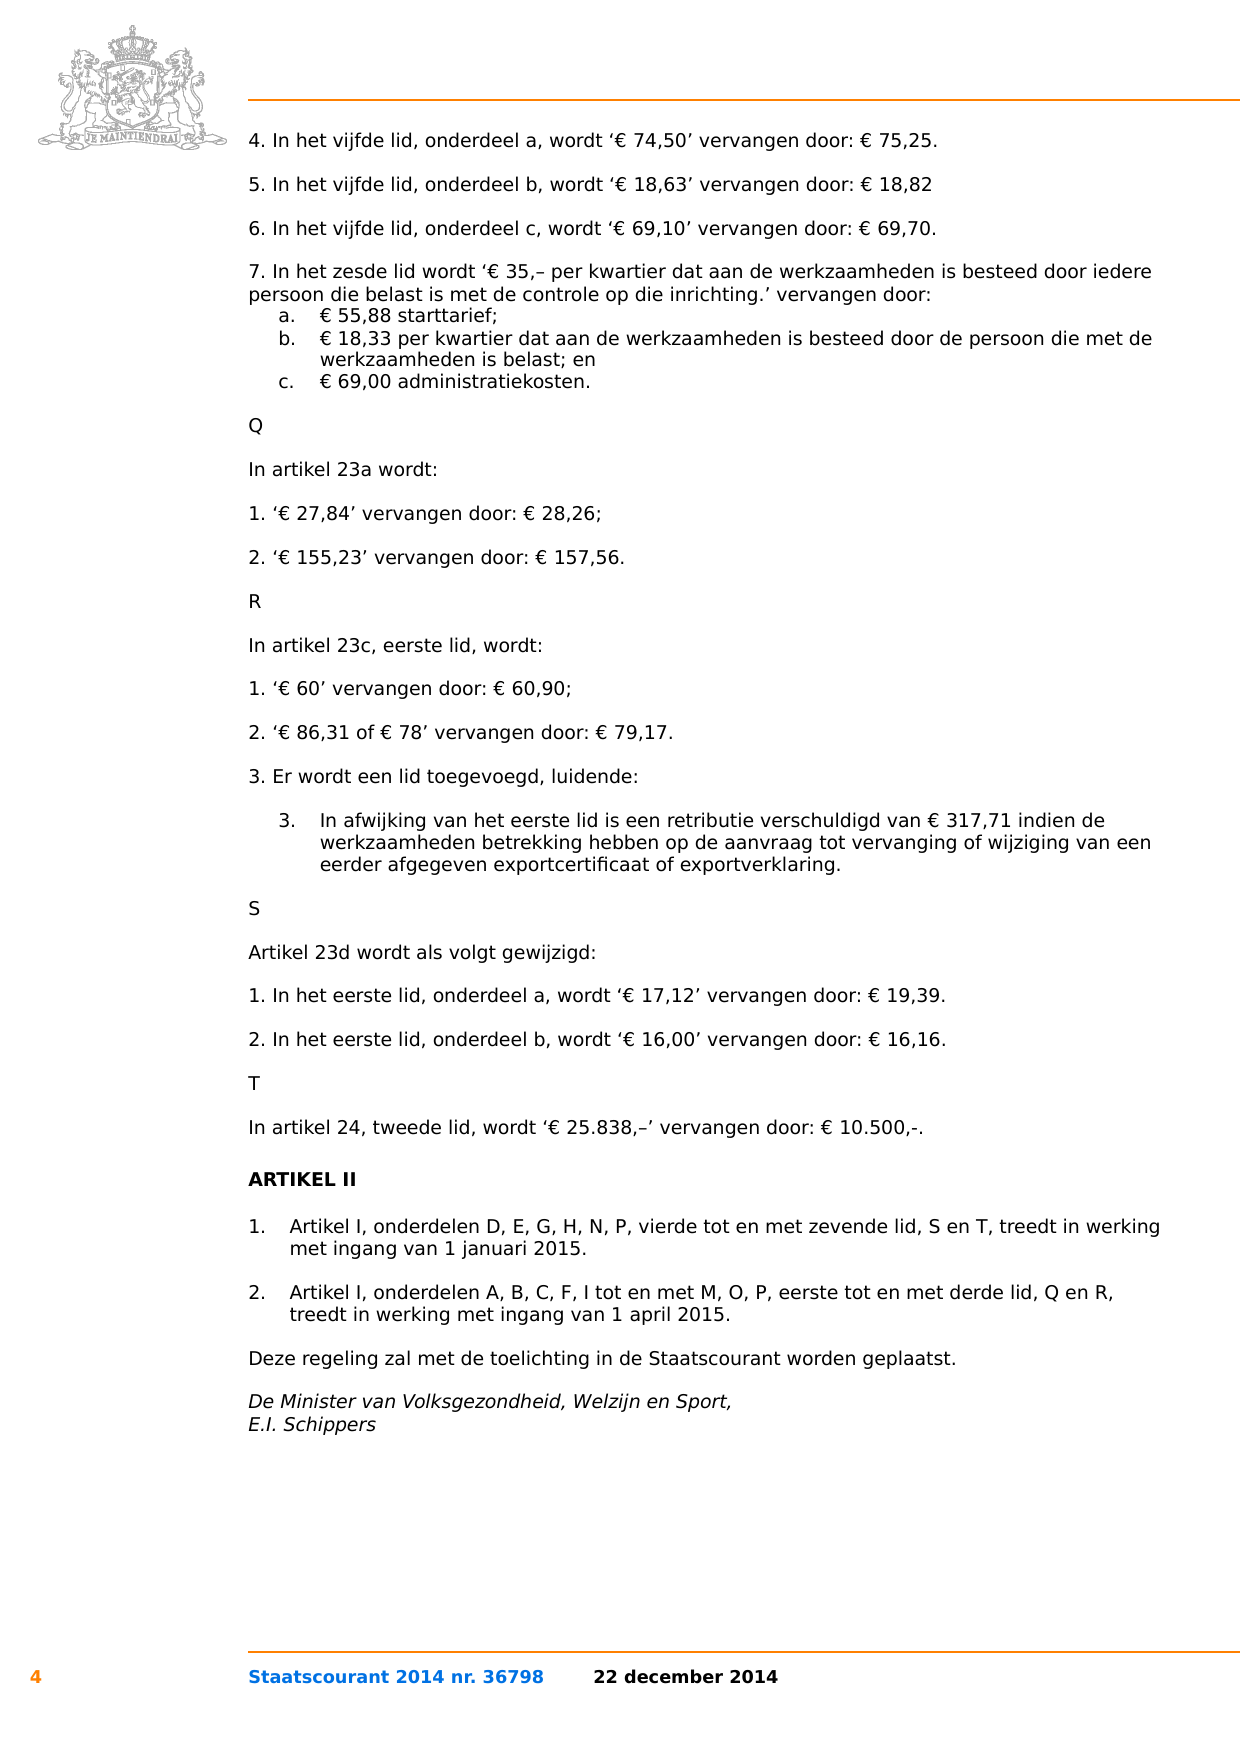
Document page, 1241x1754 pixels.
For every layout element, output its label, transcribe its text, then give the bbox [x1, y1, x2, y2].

picture [38, 25, 227, 150]
text In artikel 24, tweede lid, wordt ‘€ 25.838,–’ vervangen door: € 10.500,-. [248, 1117, 1163, 1139]
text 6. In het vijfde lid, onderdeel c, wordt ‘€ 69,10’ vervangen door: € 69,70. [248, 218, 1163, 239]
text 2. ‘€ 86,31 of € 78’ vervangen door: € 79,17. [248, 722, 1163, 744]
text 5. In het vijfde lid, onderdeel b, wordt ‘€ 18,63’ vervangen door: € 18,82 [248, 174, 1163, 196]
text In artikel 23c, eerste lid, wordt: [248, 634, 1163, 656]
text c. € 69,00 administratiekosten. [278, 371, 1163, 393]
text Artikel 23d wordt als volgt gewijzigd: [248, 942, 1163, 963]
text 2. Artikel I, onderdelen A, B, C, F, I tot en met M, O, P, eerste tot en met derde lid, Q en R, treedt in werking met ingang van 1 april 2015. [248, 1282, 1163, 1326]
text S [248, 898, 1163, 920]
text 1. In het eerste lid, onderdeel a, wordt ‘€ 17,12’ vervangen door: € 19,39. [248, 985, 1163, 1007]
text b. € 18,33 per kwartier dat aan de werkzaamheden is besteed door de persoon die met de werkzaamheden is belast; en [278, 327, 1163, 371]
subtitle ARTIKEL II [248, 1169, 1163, 1191]
text R [248, 591, 1163, 613]
text 7. In het zesde lid wordt ‘€ 35,– per kwartier dat aan de werkzaamheden is besteed door iedere persoon die belast is met de controle op die inrichting.’ vervangen door: [248, 261, 1163, 305]
text 3. In afwijking van het eerste lid is een retributie verschuldigd van € 317,71 indien de werkzaamheden betrekking hebben op de aanvraag tot vervanging of wijziging van een eerder afgegeven exportcertificaat of exportverklaring. [278, 810, 1163, 876]
text In artikel 23a wordt: [248, 459, 1163, 481]
text 2. ‘€ 155,23’ vervangen door: € 157,56. [248, 547, 1163, 569]
text 1. ‘€ 60’ vervangen door: € 60,90; [248, 678, 1163, 700]
text De Minister van Volksgezondheid, Welzijn en Sport, E.I. Schippers [248, 1391, 1163, 1435]
text 1. Artikel I, onderdelen D, E, G, H, N, P, vierde tot en met zevende lid, S en T, treedt in werking met ingang van 1 januari 2015. [248, 1216, 1163, 1260]
text Deze regeling zal met de toelichting in de Staatscourant worden geplaatst. [248, 1348, 1163, 1369]
text T [248, 1073, 1163, 1095]
text 1. ‘€ 27,84’ vervangen door: € 28,26; [248, 503, 1163, 525]
text 3. Er wordt een lid toegevoegd, luidende: [248, 766, 1163, 788]
text a. € 55,88 starttarief; [278, 305, 1163, 327]
text Q [248, 415, 1163, 437]
text 4. In het vijfde lid, onderdeel a, wordt ‘€ 74,50’ vervangen door: € 75,25. [248, 130, 1163, 152]
text 2. In het eerste lid, onderdeel b, wordt ‘€ 16,00’ vervangen door: € 16,16. [248, 1029, 1163, 1051]
